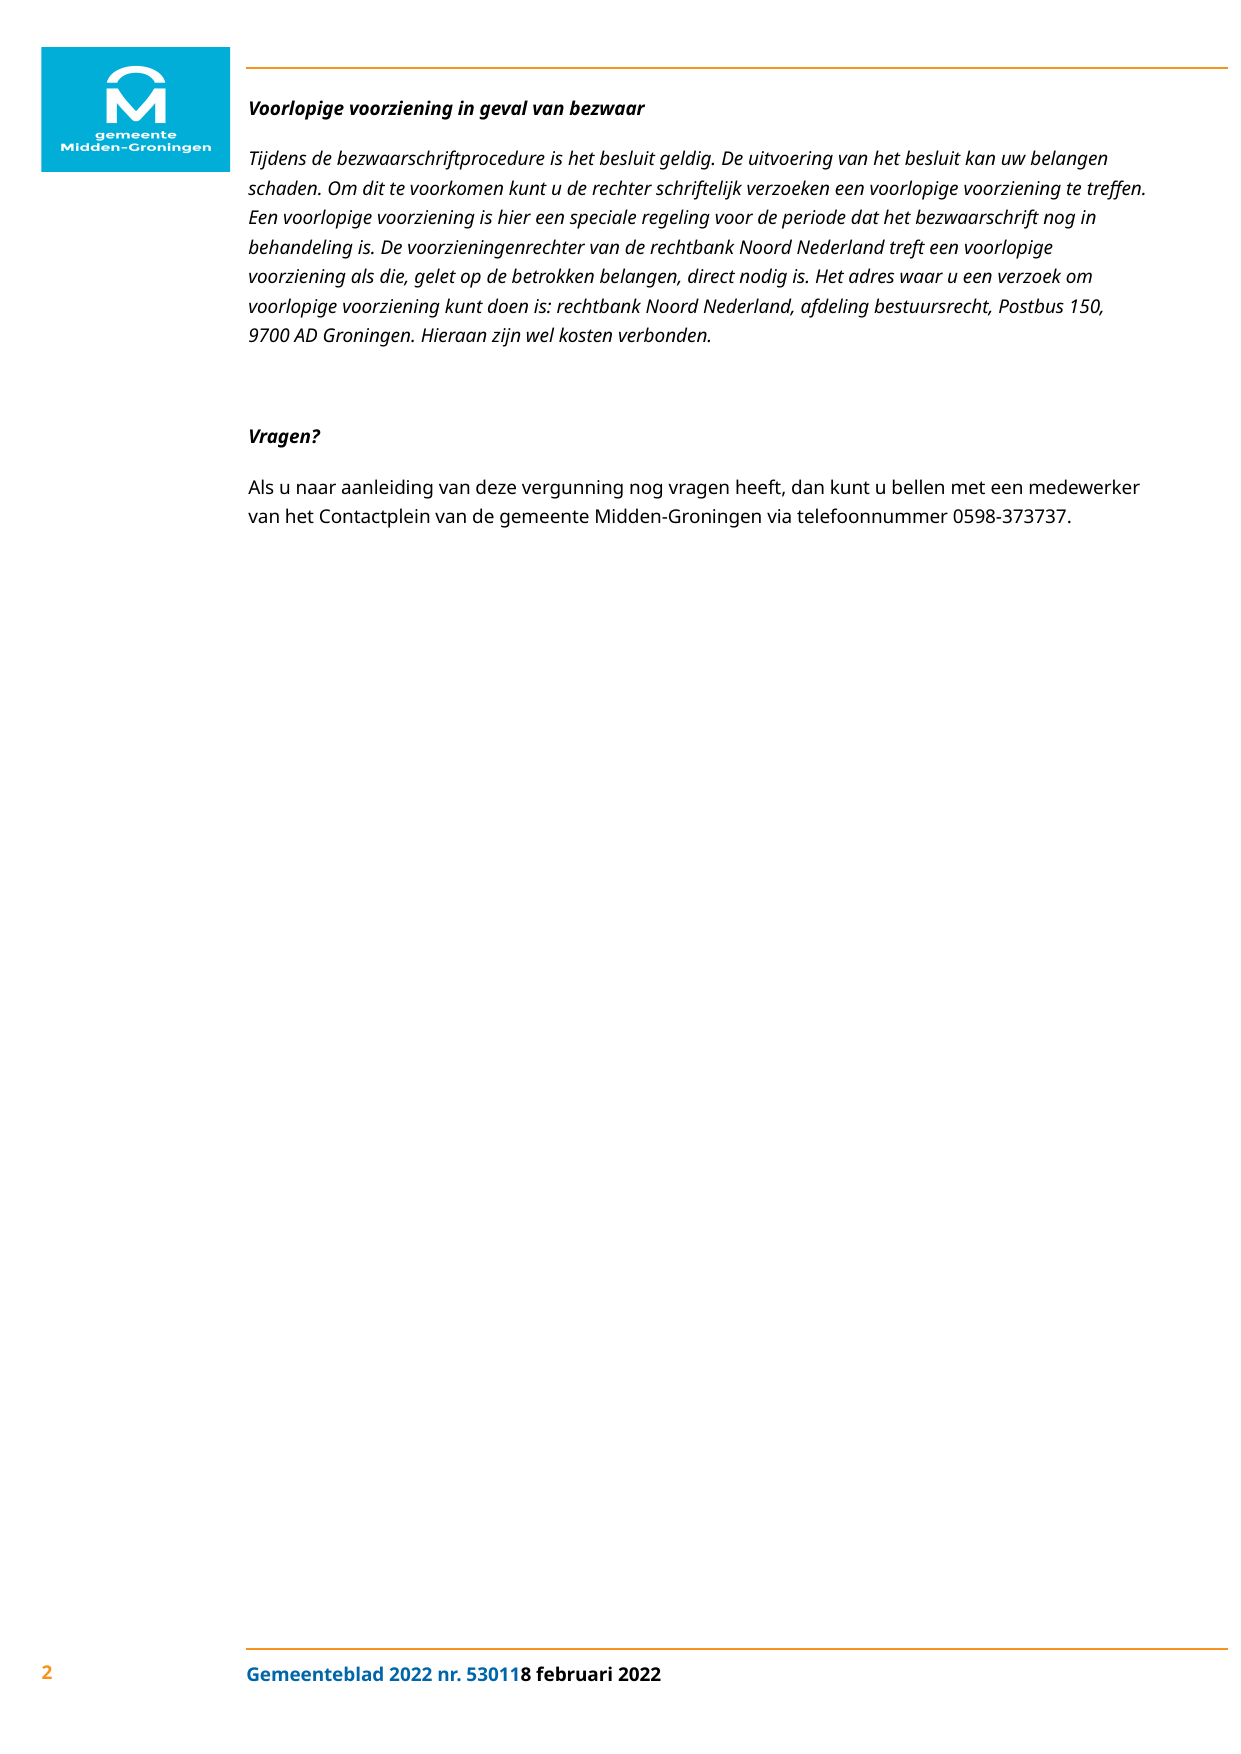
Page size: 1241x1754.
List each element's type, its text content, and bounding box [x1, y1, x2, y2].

picture [107, 89, 165, 122]
text Voorlopige voorziening in geval van bezwaar [248, 95, 1152, 121]
picture [108, 66, 164, 82]
picture [184, 146, 190, 153]
text Vragen? [248, 423, 1152, 449]
text Als u naar aanleiding van deze vergunning nog vragen heeft, dan kunt u bellen met een medewerker van het Contactplein van de gemeente Midden-Groningen via telefoonnummer 0598-373737. [248, 474, 1152, 529]
text Tijdens de bezwaarschriftprocedure is het besluit geldig. De uitvoering van het besluit kan uw belangen schaden. Om dit te voorkomen kunt u de rechter schriftelijk verzoeken een voorlopige voorziening te treffen. Een voorlopige voorziening is hier een speciale regeling voor de periode dat het bezwaarschrift nog in behandeling is. De voorzieningenrechter van de rechtbank Noord Nederland treft een voorlopige voorziening als die, gelet op de betrokken belangen, direct nodig is. Het adres waar u een verzoek om voorlopige voorziening kunt doen is: rechtbank Noord Nederland, afdeling bestuursrecht, Postbus 150, 9700 AD Groningen. Hieraan zijn wel kosten verbonden. [248, 145, 1152, 348]
